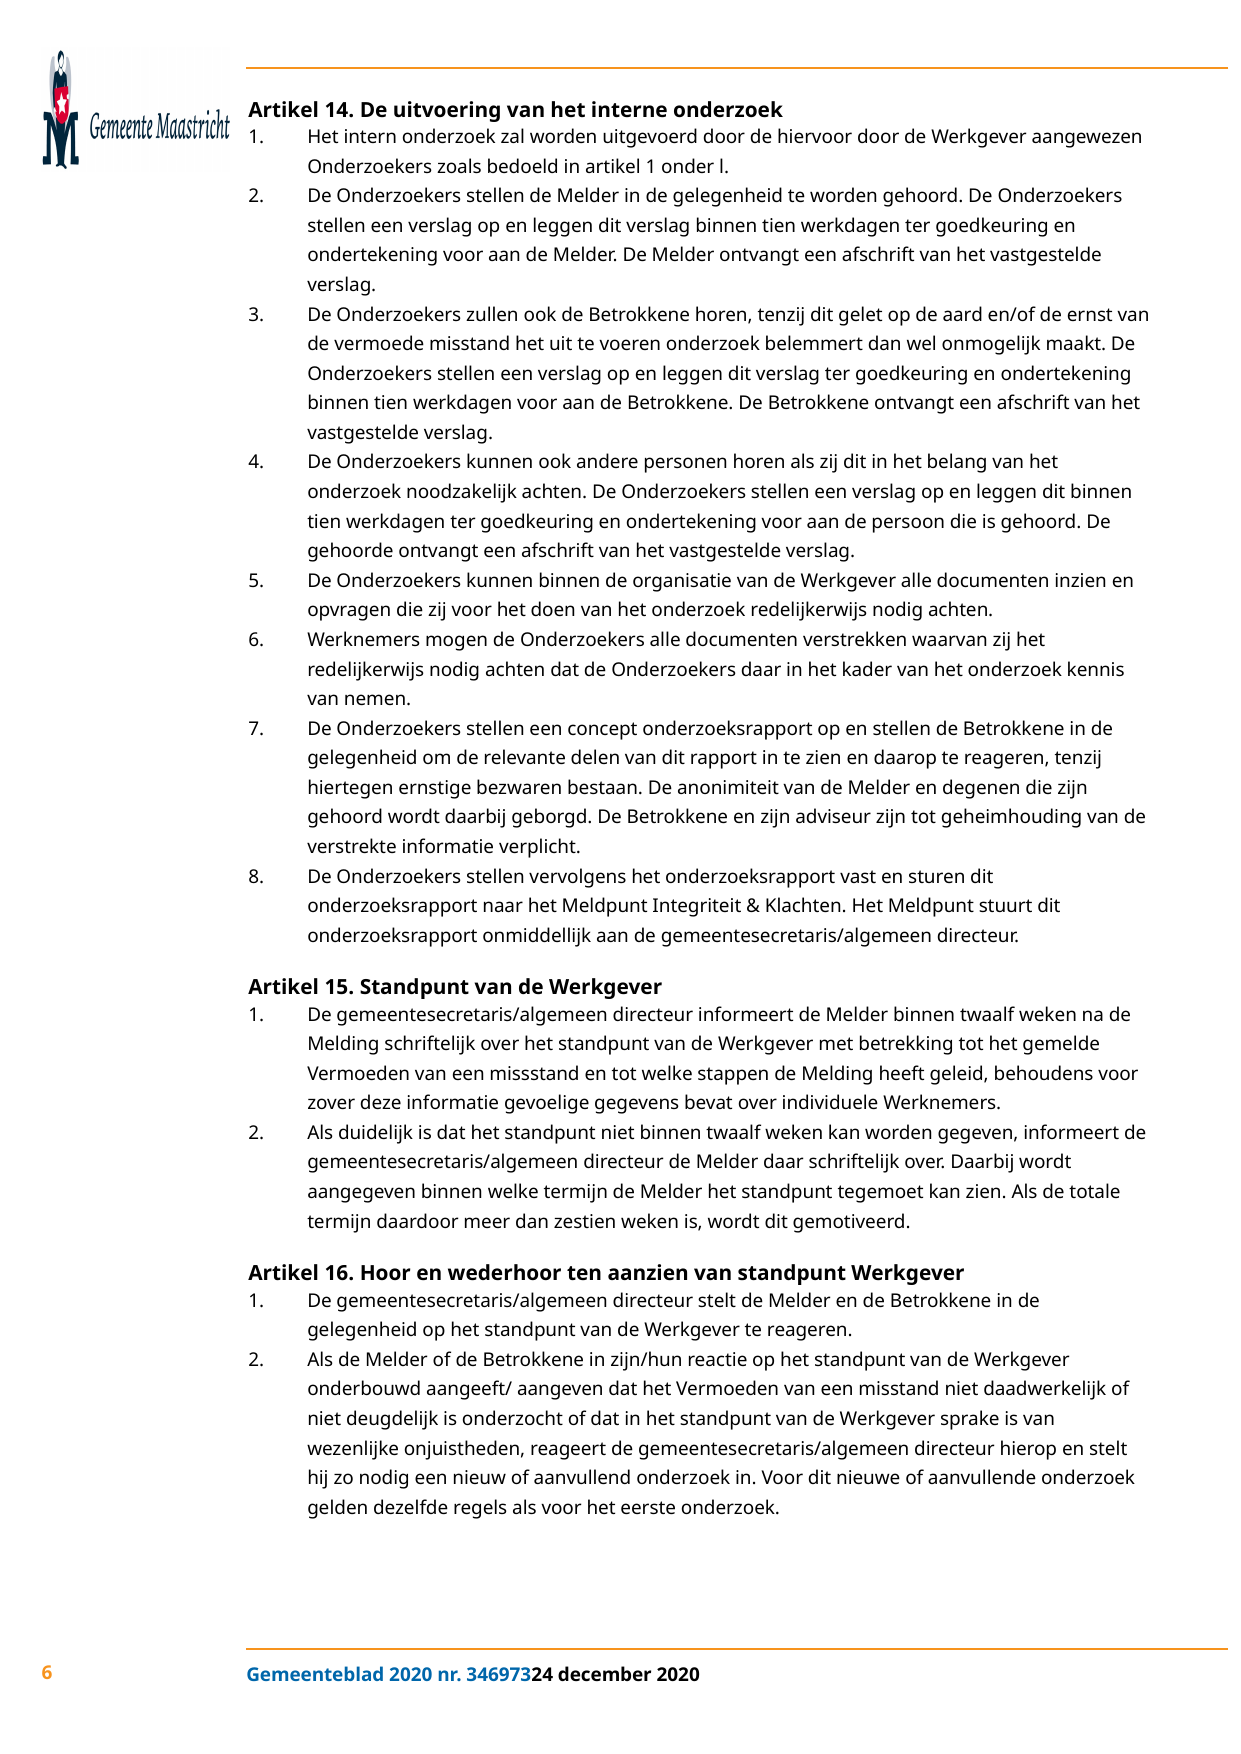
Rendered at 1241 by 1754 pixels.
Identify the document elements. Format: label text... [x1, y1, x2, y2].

list De Onderzoekers stellen een concept onderzoeksrapport op en stellen de Betrokkene in de gelegenheid om de relevante delen van dit rapport in te zien en daarop te reageren, tenzij hiertegen ernstige bezwaren bestaan. De anonimiteit van de Melder en degenen die zijn gehoord wordt daarbij geborgd. De Betrokkene en zijn adviseur zijn tot geheimhouding van de verstrekte informatie verplicht. [248, 715, 1152, 859]
text Artikel 14. De uitvoering van het interne onderzoek [248, 95, 1152, 123]
text Artikel 16. Hoor en wederhoor ten aanzien van standpunt Werkgever [248, 1258, 1152, 1287]
list Werknemers mogen de Onderzoekers alle documenten verstrekken waarvan zij het redelijkerwijs nodig achten dat de Onderzoekers daar in het kader van het onderzoek kennis van nemen. [248, 626, 1152, 711]
list Als de Melder of de Betrokkene in zijn/hun reactie op het standpunt van de Werkgever onderbouwd aangeeft/ aangeven dat het Vermoeden van een misstand niet daadwerkelijk of niet deugdelijk is onderzocht of dat in het standpunt van de Werkgever sprake is van wezenlijke onjuistheden, reageert de gemeentesecretaris/algemeen directeur hierop en stelt hij zo nodig een nieuw of aanvullend onderzoek in. Voor dit nieuwe of aanvullende onderzoek gelden dezelfde regels als voor het eerste onderzoek. [248, 1346, 1152, 1519]
list De Onderzoekers stellen vervolgens het onderzoeksrapport vast en sturen dit onderzoeksrapport naar het Meldpunt Integriteit & Klachten. Het Meldpunt stuurt dit onderzoeksrapport onmiddellijk aan de gemeentesecretaris/algemeen directeur. [248, 863, 1152, 948]
text Artikel 15. Standpunt van de Werkgever [248, 972, 1152, 1001]
list De Onderzoekers kunnen binnen de organisatie van de Werkgever alle documenten inzien en opvragen die zij voor het doen van het onderzoek redelijkerwijs nodig achten. [248, 567, 1152, 622]
list De gemeentesecretaris/algemeen directeur informeert de Melder binnen twaalf weken na de Melding schriftelijk over het standpunt van de Werkgever met betrekking tot het gemelde Vermoeden van een missstand en tot welke stappen de Melding heeft geleid, behoudens voor zover deze informatie gevoelige gegevens bevat over individuele Werknemers. [248, 1001, 1152, 1115]
list De Onderzoekers zullen ook de Betrokkene horen, tenzij dit gelet op de aard en/of de ernst van de vermoede misstand het uit te voeren onderzoek belemmert dan wel onmogelijk maakt. De Onderzoekers stellen een verslag op en leggen dit verslag ter goedkeuring en ondertekening binnen tien werkdagen voor aan de Betrokkene. De Betrokkene ontvangt een afschrift van het vastgestelde verslag. [248, 301, 1152, 445]
list De Onderzoekers stellen de Melder in de gelegenheid te worden gehoord. De Onderzoekers stellen een verslag op en leggen dit verslag binnen tien werkdagen ter goedkeuring en ondertekening voor aan de Melder. De Melder ontvangt een afschrift van het vastgestelde verslag. [248, 182, 1152, 297]
picture [41, 47, 231, 172]
list Het intern onderzoek zal worden uitgevoerd door de hiervoor door de Werkgever aangewezen Onderzoekers zoals bedoeld in artikel 1 onder l. [248, 123, 1152, 178]
list De Onderzoekers kunnen ook andere personen horen als zij dit in het belang van het onderzoek noodzakelijk achten. De Onderzoekers stellen een verslag op en leggen dit binnen tien werkdagen ter goedkeuring en ondertekening voor aan de persoon die is gehoord. De gehoorde ontvangt een afschrift van het vastgestelde verslag. [248, 449, 1152, 563]
list Als duidelijk is dat het standpunt niet binnen twaalf weken kan worden gegeven, informeert de gemeentesecretaris/algemeen directeur de Melder daar schriftelijk over. Daarbij wordt aangegeven binnen welke termijn de Melder het standpunt tegemoet kan zien. Als de totale termijn daardoor meer dan zestien weken is, wordt dit gemotiveerd. [248, 1119, 1152, 1234]
list De gemeentesecretaris/algemeen directeur stelt de Melder en de Betrokkene in de gelegenheid op het standpunt van de Werkgever te reageren. [248, 1287, 1152, 1342]
